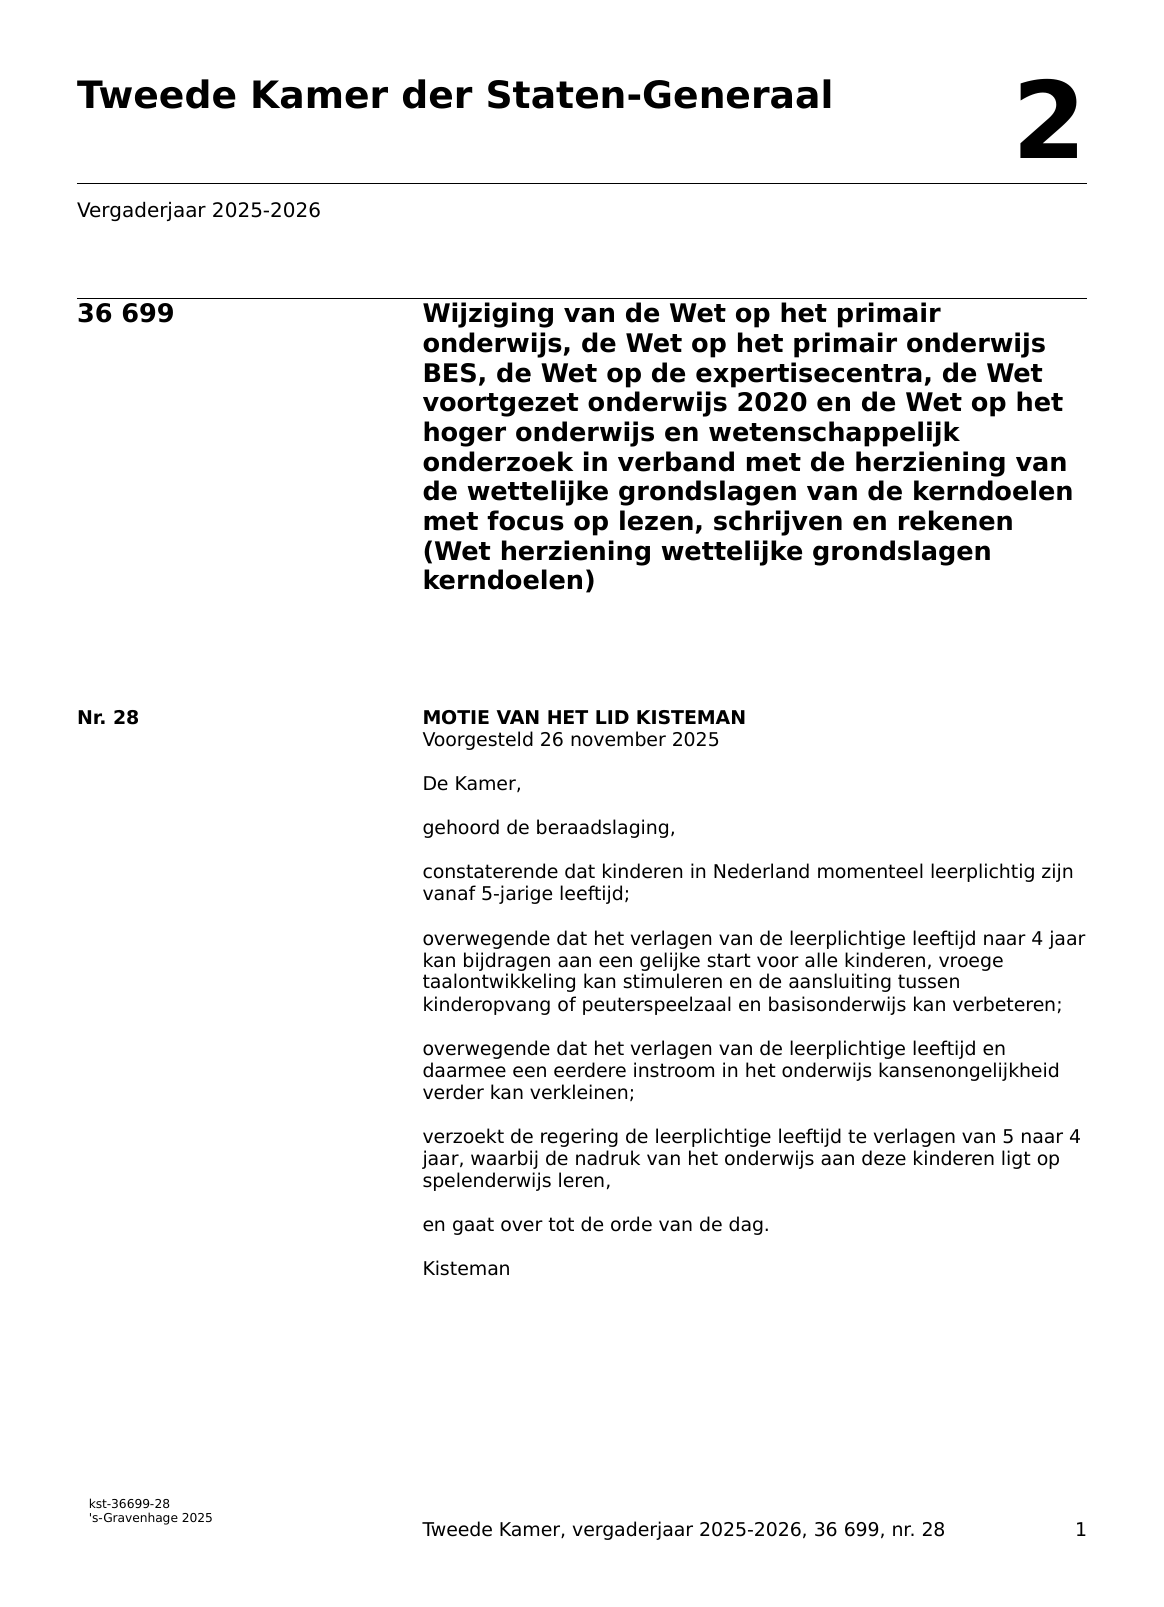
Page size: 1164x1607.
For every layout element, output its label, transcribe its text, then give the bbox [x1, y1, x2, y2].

text overwegende dat het verlagen van de leerplichtige leeftijd naar 4 jaar kan bijdragen aan een gelijke start voor alle kinderen, vroege taalontwikkeling kan stimuleren en de aansluiting tussen kinderopvang of peuterspeelzaal en basisonderwijs kan verbeteren; [422, 927, 1087, 1015]
text gehoord de beraadslaging, [422, 817, 1087, 839]
subtitle Nr. 28 MOTIE VAN HET LID KISTEMAN [77, 707, 1087, 729]
text en gaat over tot de orde van de dag. [422, 1214, 1087, 1236]
text Voorgesteld 26 november 2025 [422, 729, 1087, 751]
table_cell Vergaderjaar 2025-2026 [77, 184, 1087, 298]
text overwegende dat het verlagen van de leerplichtige leeftijd en daarmee een eerdere instroom in het onderwijs kansenongelijkheid verder kan verkleinen; [422, 1038, 1087, 1103]
text constaterende dat kinderen in Nederland momenteel leerplichtig zijn vanaf 5-jarige leeftijd; [422, 861, 1087, 905]
text Kisteman [422, 1258, 1087, 1280]
table_header 2 [886, 59, 1087, 183]
text verzoekt de regering de leerplichtige leeftijd te verlagen van 5 naar 4 jaar, waarbij de nadruk van het onderwijs aan deze kinderen ligt op spelenderwijs leren, [422, 1126, 1087, 1192]
text kst-36699-28 [88, 1497, 323, 1511]
text 's-Gravenhage 2025 [88, 1511, 323, 1525]
text De Kamer, [422, 773, 1087, 795]
table_header Tweede Kamer der Staten-Generaal [77, 59, 886, 183]
subtitle 36 699 Wijziging van de Wet op het primair onderwijs, de Wet op het primair onderwijs BES, de Wet op de expertisecentra, de Wet voortgezet onderwijs 2020 en de Wet op het hoger onderwijs en wetenschappelijk onderzoek in verband met de herziening van de wettelijke grondslagen van de kerndoelen met focus op lezen, schrijven en rekenen (Wet herziening wettelijke grondslagen kerndoelen) [77, 299, 1087, 596]
